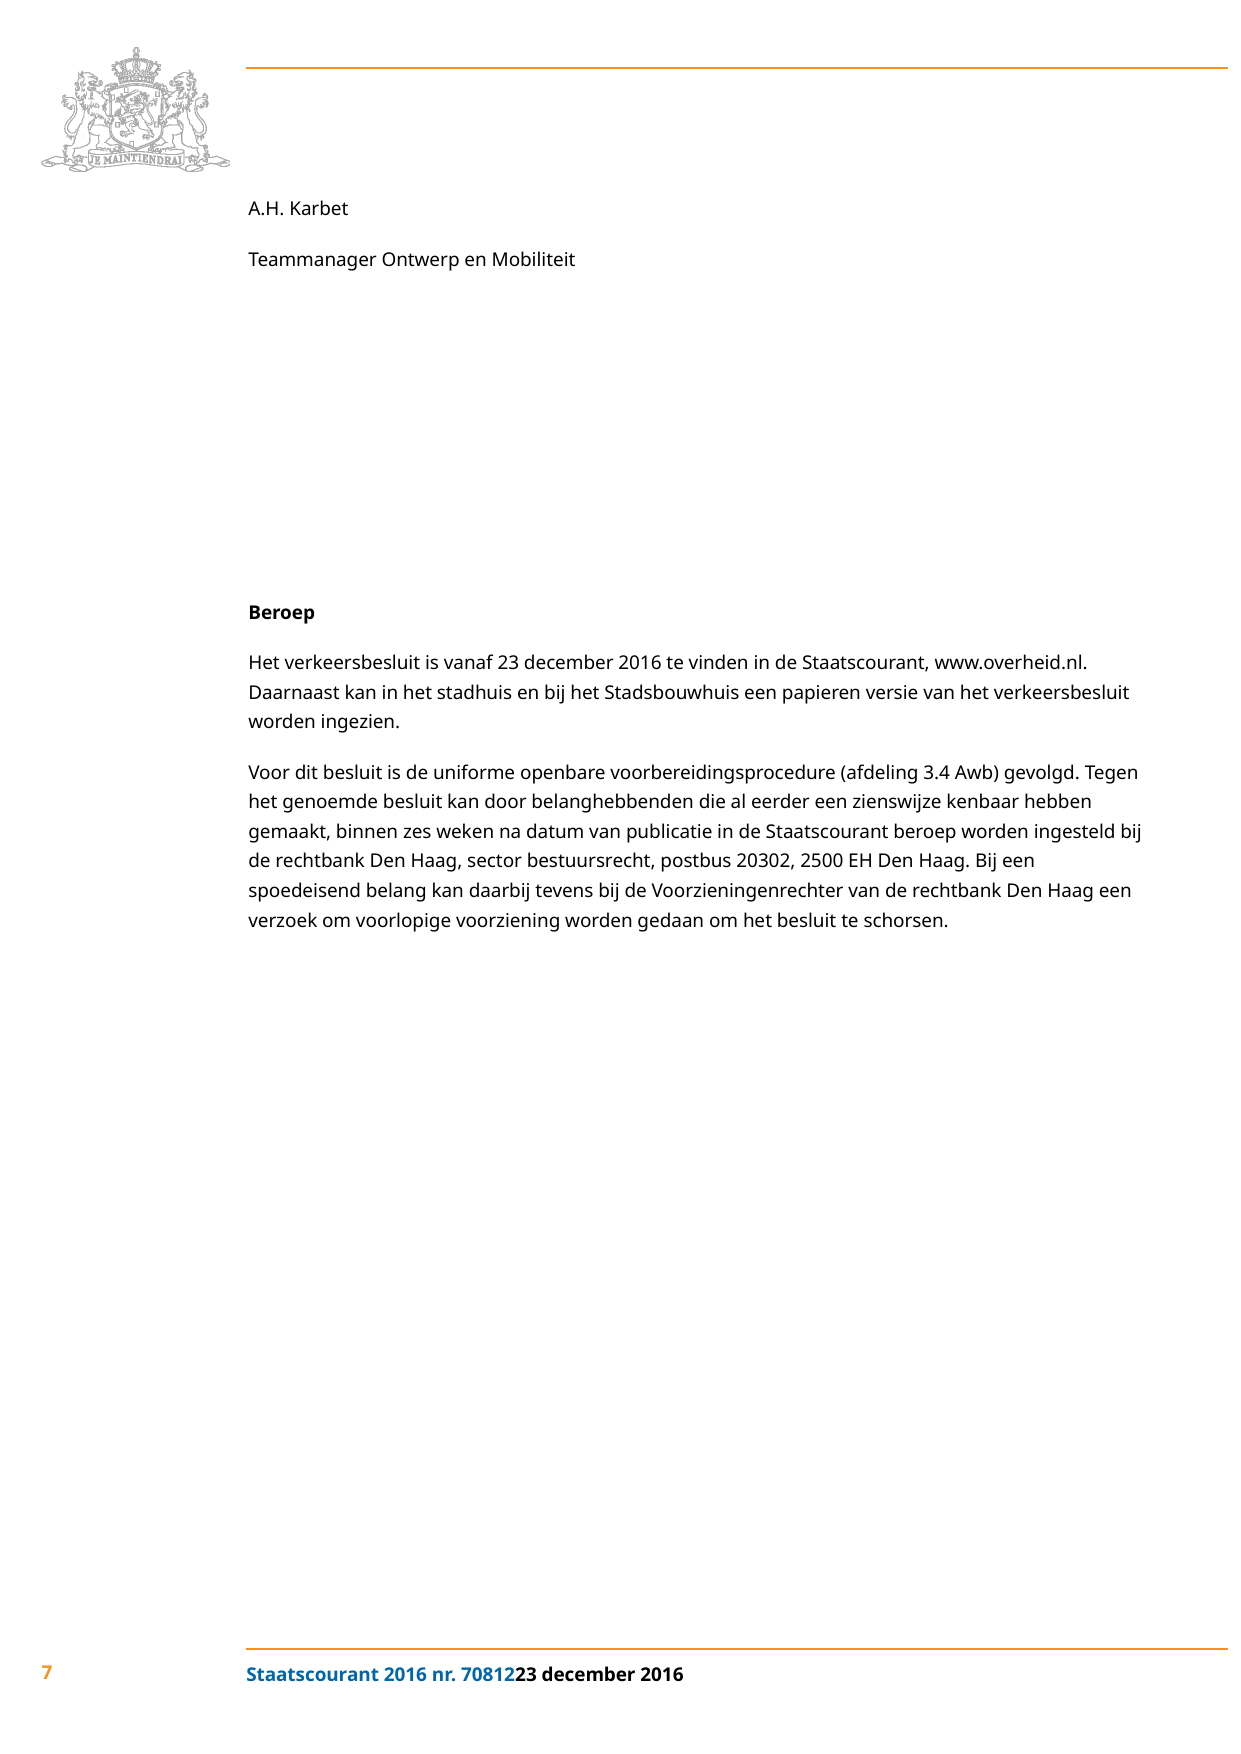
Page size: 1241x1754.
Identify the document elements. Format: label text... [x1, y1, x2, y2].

text A.H. Karbet [248, 196, 1152, 221]
text Voor dit besluit is de uniforme openbare voorbereidingsprocedure (afdeling 3.4 Awb) gevolgd. Tegen het genoemde besluit kan door belanghebbenden die al eerder een zienswijze kenbaar hebben gemaakt, binnen zes weken na datum van publicatie in de Staatscourant beroep worden ingesteld bij de rechtbank Den Haag, sector bestuursrecht, postbus 20302, 2500 EH Den Haag. Bij een spoedeisend belang kan daarbij tevens bij de Voorzieningenrechter van de rechtbank Den Haag een verzoek om voorlopige voorziening worden gedaan om het besluit te schorsen. [248, 759, 1152, 933]
text Beroep [248, 599, 1152, 625]
picture [41, 47, 231, 172]
text Teammanager Ontwerp en Mobiliteit [248, 246, 1152, 272]
text Het verkeersbesluit is vanaf 23 december 2016 te vinden in de Staatscourant, www.overheid.nl. Daarnaast kan in het stadhuis en bij het Stadsbouwhuis een papieren versie van het verkeersbesluit worden ingezien. [248, 649, 1152, 734]
